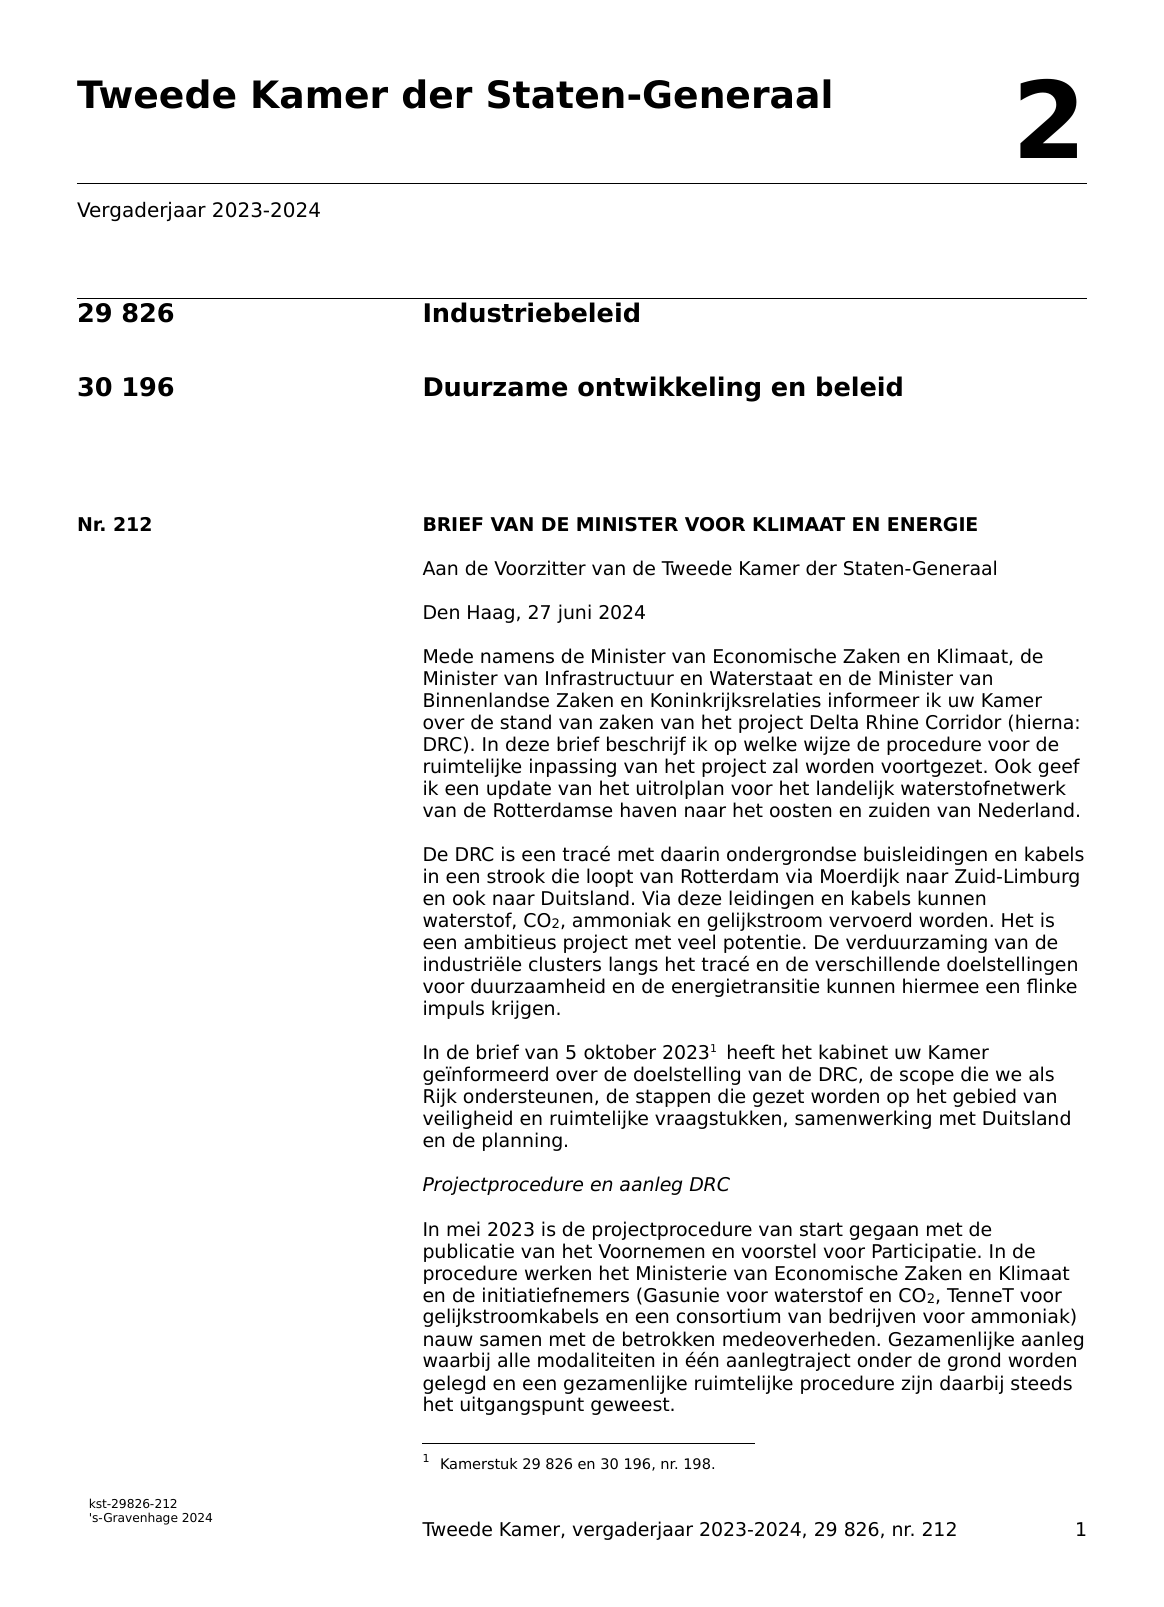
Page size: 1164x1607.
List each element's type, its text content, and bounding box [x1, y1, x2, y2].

table_cell Vergaderjaar 2023-2024 [77, 184, 1087, 298]
text In mei 2023 is de projectprocedure van start gegaan met de publicatie van het Voornemen en voorstel voor Participatie. In de procedure werken het Ministerie van Economische Zaken en Klimaat en de initiatiefnemers (Gasunie voor waterstof en CO2, TenneT voor gelijkstroomkabels en een consortium van bedrijven voor ammoniak) nauw samen met de betrokken medeoverheden. Gezamenlijke aanleg waarbij alle modaliteiten in één aanlegtraject onder de grond worden gelegd en een gezamenlijke ruimtelijke procedure zijn daarbij steeds het uitgangspunt geweest. [422, 1218, 1087, 1416]
text Den Haag, 27 juni 2024 [422, 602, 1087, 624]
subtitle Nr. 212 BRIEF VAN DE MINISTER VOOR KLIMAAT EN ENERGIE [77, 514, 1087, 536]
subtitle 30 196 Duurzame ontwikkeling en beleid [77, 373, 1087, 403]
text Kamerstuk 29 826 en 30 196, nr. 198. [422, 1452, 1087, 1474]
text kst-29826-212 [88, 1497, 323, 1511]
text 's-Gravenhage 2024 [88, 1511, 323, 1525]
text De DRC is een tracé met daarin ondergrondse buisleidingen en kabels in een strook die loopt van Rotterdam via Moerdijk naar Zuid-Limburg en ook naar Duitsland. Via deze leidingen en kabels kunnen waterstof, CO2, ammoniak en gelijkstroom vervoerd worden. Het is een ambitieus project met veel potentie. De verduurzaming van de industriële clusters langs het tracé en de verschillende doelstellingen voor duurzaamheid en de energietransitie kunnen hiermee een flinke impuls krijgen. [422, 844, 1087, 1020]
text Aan de Voorzitter van de Tweede Kamer der Staten-Generaal [422, 558, 1087, 580]
table_header 2 [886, 59, 1087, 183]
subtitle 29 826 Industriebeleid [77, 299, 1087, 329]
text In de brief van 5 oktober 2023 heeft het kabinet uw Kamer geïnformeerd over de doelstelling van de DRC, de scope die we als Rijk ondersteunen, de stappen die gezet worden op het gebied van veiligheid en ruimtelijke vraagstukken, samenwerking met Duitsland en de planning. [422, 1042, 1087, 1152]
text Mede namens de Minister van Economische Zaken en Klimaat, de Minister van Infrastructuur en Waterstaat en de Minister van Binnenlandse Zaken en Koninkrijksrelaties informeer ik uw Kamer over de stand van zaken van het project Delta Rhine Corridor (hierna: DRC). In deze brief beschrijf ik op welke wijze de procedure voor de ruimtelijke inpassing van het project zal worden voortgezet. Ook geef ik een update van het uitrolplan voor het landelijk waterstofnetwerk van de Rotterdamse haven naar het oosten en zuiden van Nederland. [422, 646, 1087, 822]
subtitle Projectprocedure en aanleg DRC [422, 1174, 1087, 1196]
table_header Tweede Kamer der Staten-Generaal [77, 59, 886, 183]
